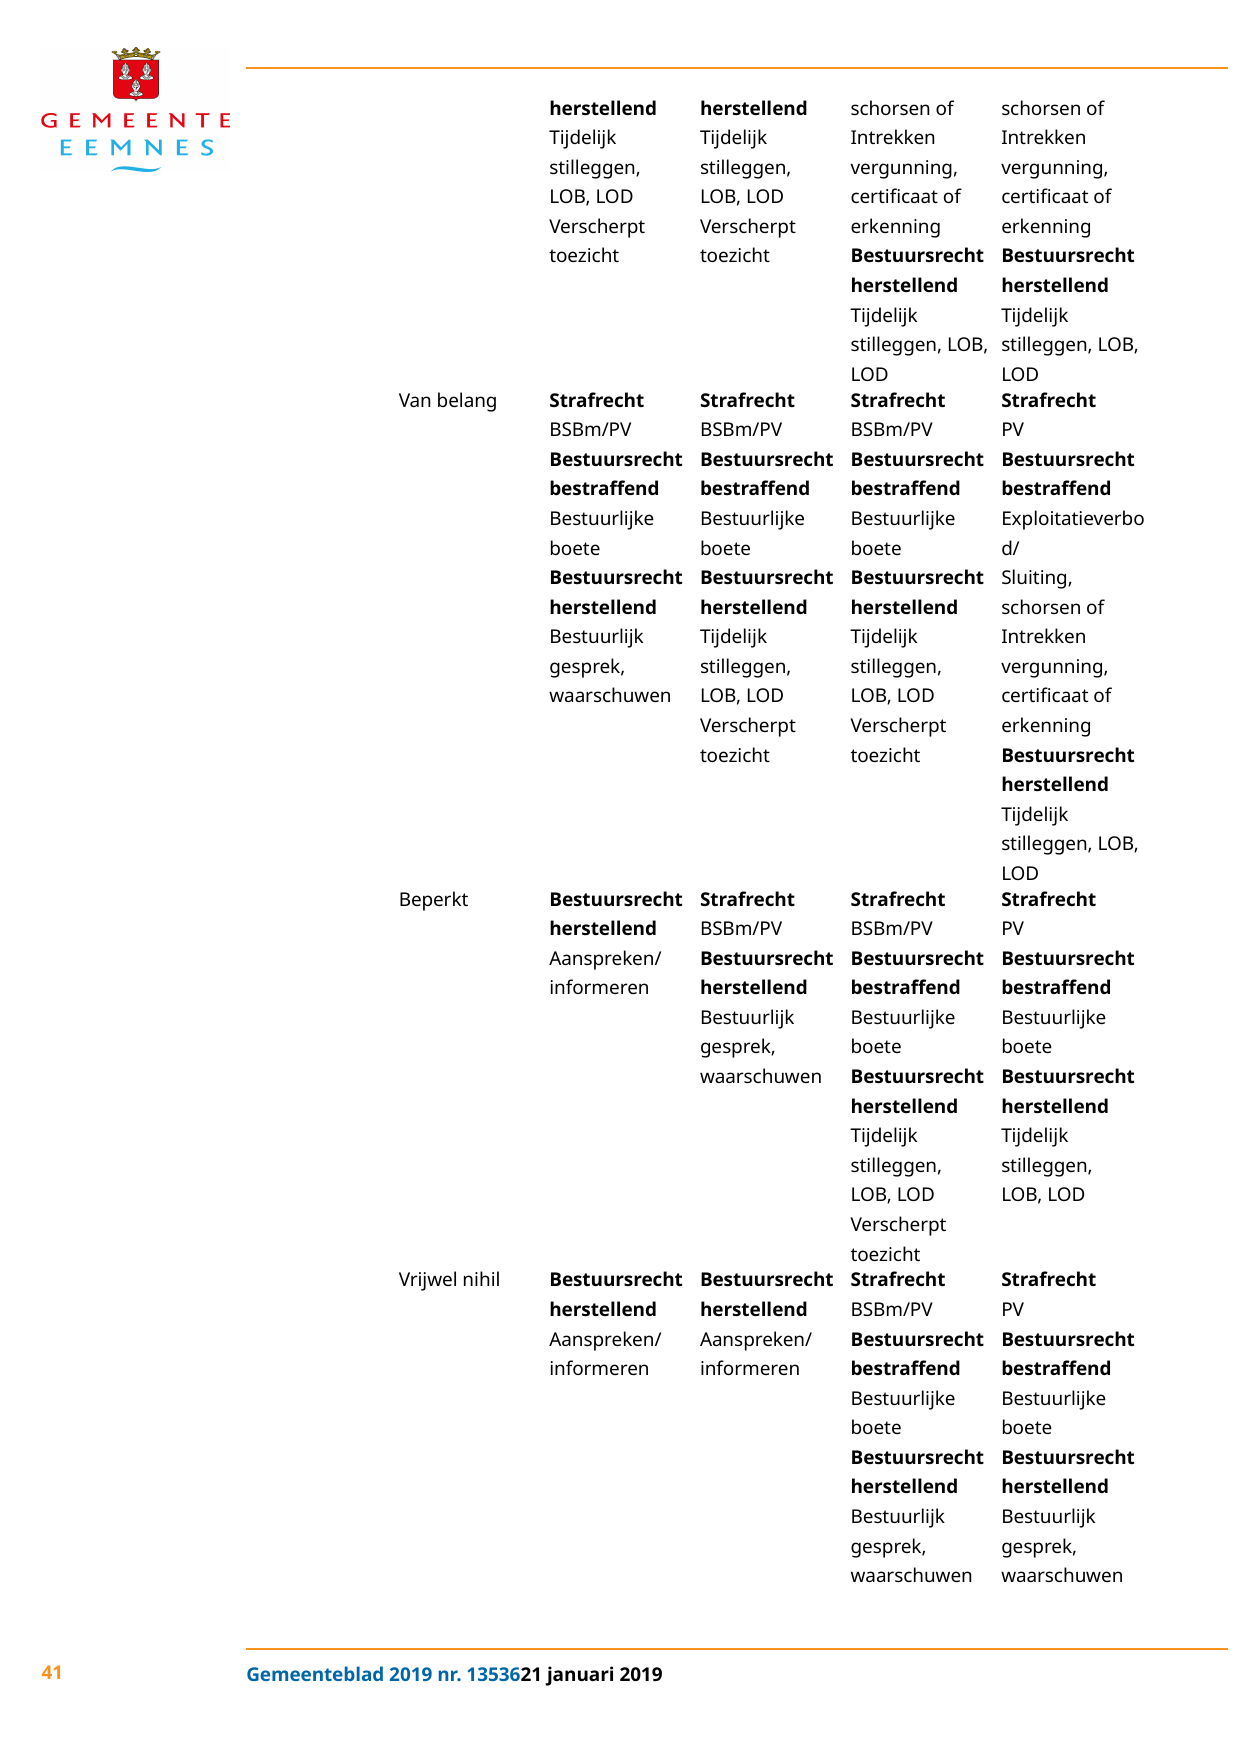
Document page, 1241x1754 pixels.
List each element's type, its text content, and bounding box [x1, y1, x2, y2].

table_cell Strafrecht BSBm/PV Bestuursrecht bestraffend Bestuurlijke boete Bestuursrecht herstellend Tijdelijk stilleggen, LOB, LOD Verscherpt toezicht [850, 886, 1001, 1267]
table_cell Strafrecht PV Bestuursrecht bestraffend Bestuurlijke boete Bestuursrecht herstellend Tijdelijk stilleggen, LOB, LOD [1001, 886, 1152, 1267]
table_cell [248, 387, 398, 886]
table_header [399, 95, 549, 387]
table_cell Bestuursrecht herstellend Aanspreken/ informeren [549, 886, 700, 1267]
table_header schorsen of Intrekken vergunning, certificaat of erkenning Bestuursrecht herstellend Tijdelijk stilleggen, LOB, LOD [1001, 95, 1152, 387]
table_cell Bestuursrecht herstellend Aanspreken/ informeren [549, 1267, 700, 1588]
table_cell Strafrecht BSBm/PV Bestuursrecht herstellend Bestuurlijk gesprek, waarschuwen [700, 886, 850, 1267]
table_cell [248, 886, 398, 1267]
table_cell Strafrecht BSBm/PV Bestuursrecht bestraffend Bestuurlijke boete Bestuursrecht herstellend Bestuurlijk gesprek, waarschuwen [549, 387, 700, 886]
table_cell Strafrecht PV Bestuursrecht bestraffend Exploitatieverbod/ Sluiting, schorsen of Intrekken vergunning, certificaat of erkenning Bestuursrecht herstellend Tijdelijk stilleggen, LOB, LOD [1001, 387, 1152, 886]
table_cell Beperkt [399, 886, 549, 1267]
table_cell Bestuursrecht herstellend Aanspreken/ informeren [700, 1267, 850, 1588]
table_header herstellend Tijdelijk stilleggen, LOB, LOD Verscherpt toezicht [700, 95, 850, 387]
table_cell Strafrecht BSBm/PV Bestuursrecht bestraffend Bestuurlijke boete Bestuursrecht herstellend Tijdelijk stilleggen, LOB, LOD Verscherpt toezicht [700, 387, 850, 886]
table_cell Van belang [399, 387, 549, 886]
table_header [248, 95, 398, 387]
table_cell Vrijwel nihil [399, 1267, 549, 1588]
picture [41, 47, 231, 172]
table_cell Strafrecht PV Bestuursrecht bestraffend Bestuurlijke boete Bestuursrecht herstellend Bestuurlijk gesprek, waarschuwen [1001, 1267, 1152, 1588]
table_cell Strafrecht BSBm/PV Bestuursrecht bestraffend Bestuurlijke boete Bestuursrecht herstellend Bestuurlijk gesprek, waarschuwen [850, 1267, 1001, 1588]
table_cell [248, 1267, 398, 1588]
table_cell Strafrecht BSBm/PV Bestuursrecht bestraffend Bestuurlijke boete Bestuursrecht herstellend Tijdelijk stilleggen, LOB, LOD Verscherpt toezicht [850, 387, 1001, 886]
table_header herstellend Tijdelijk stilleggen, LOB, LOD Verscherpt toezicht [549, 95, 700, 387]
table_header schorsen of Intrekken vergunning, certificaat of erkenning Bestuursrecht herstellend Tijdelijk stilleggen, LOB, LOD [850, 95, 1001, 387]
